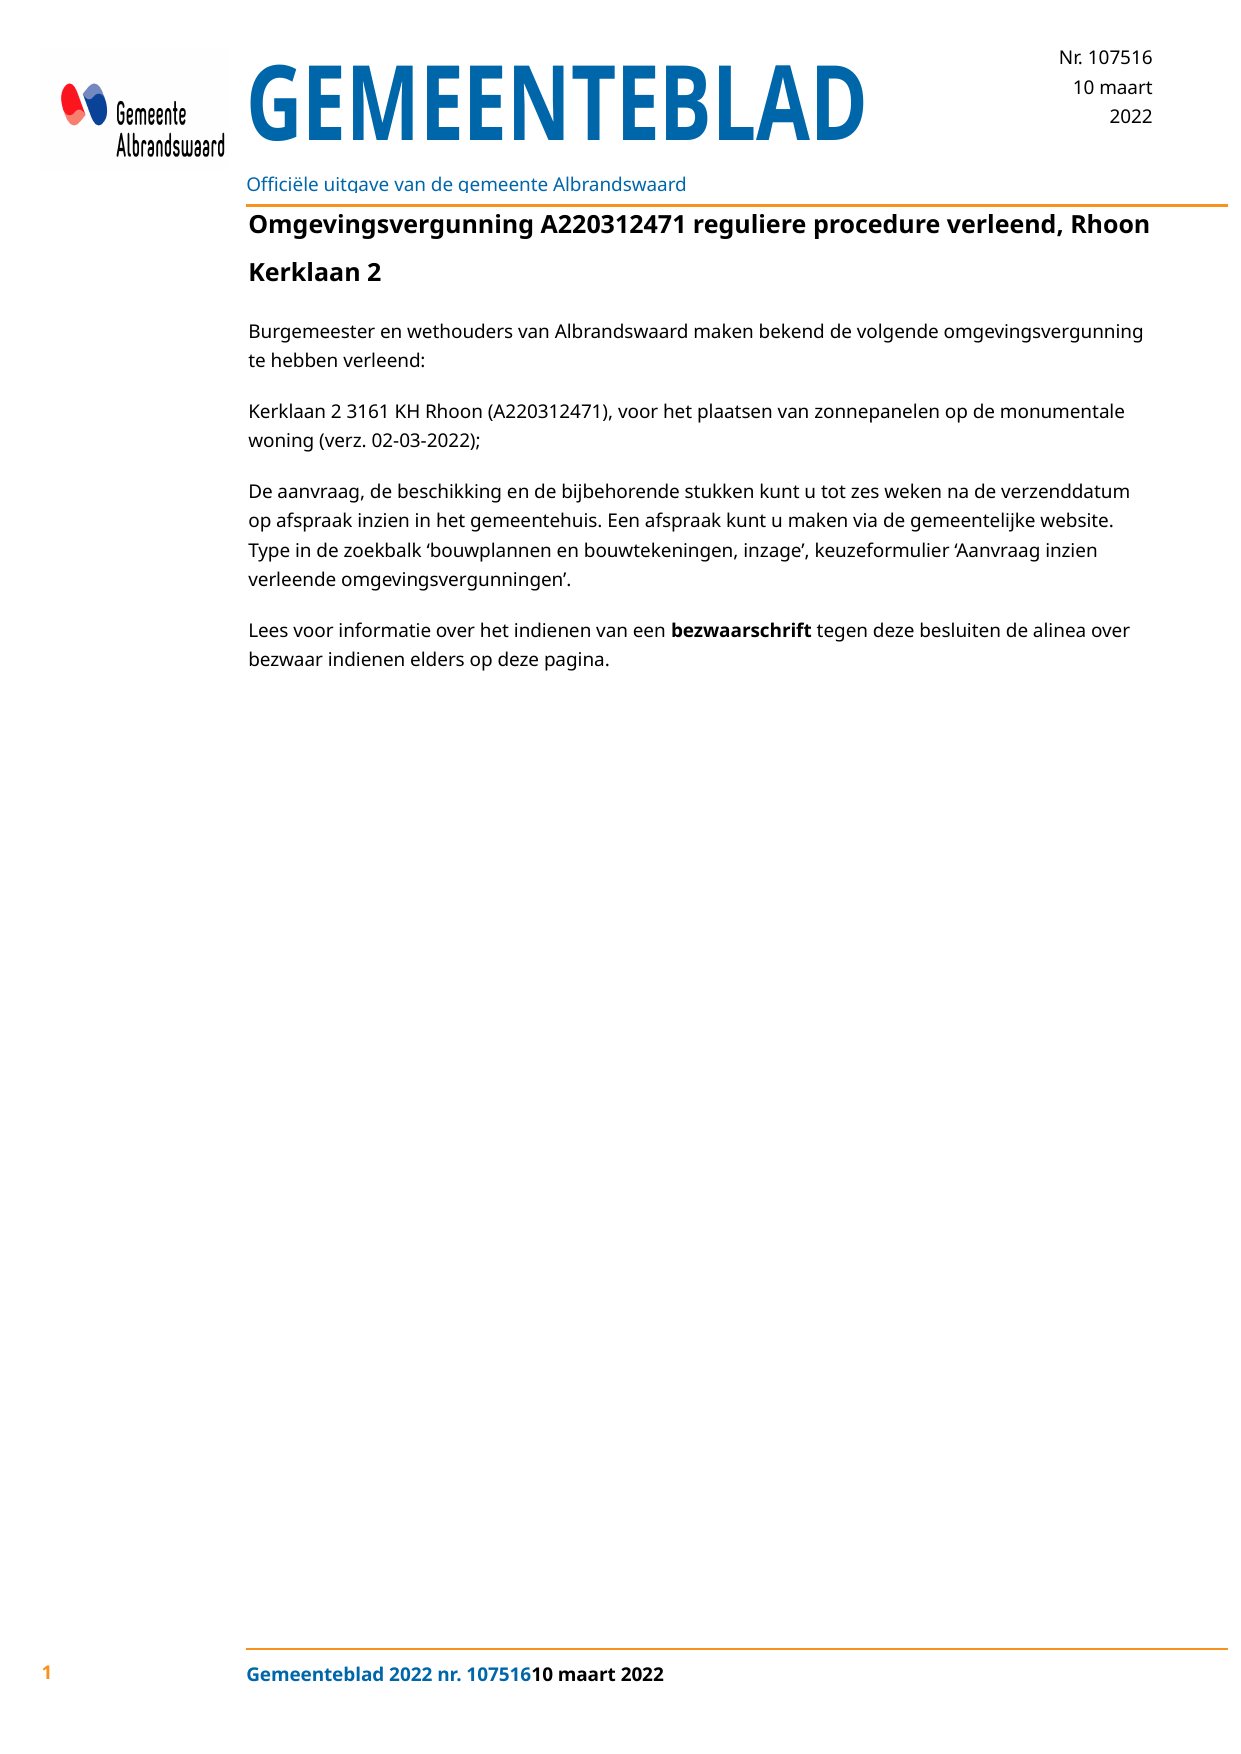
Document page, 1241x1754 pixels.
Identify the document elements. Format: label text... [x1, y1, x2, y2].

text Omgevingsvergunning A220312471 reguliere procedure verleend, Rhoon Kerklaan 2 [248, 207, 1152, 288]
text Burgemeester en wethouders van Albrandswaard maken bekend de volgende omgevingsvergunning te hebben verleend: [248, 318, 1152, 373]
text Lees voor informatie over het indienen van een bezwaarschrift tegen deze besluiten de alinea over bezwaar indienen elders op deze pagina. [248, 617, 1152, 672]
text Kerklaan 2 3161 KH Rhoon (A220312471), voor het plaatsen van zonnepanelen op de monumentale woning (verz. 02-03-2022); [248, 398, 1152, 453]
text De aanvraag, de beschikking en de bijbehorende stukken kunt u tot zes weken na de verzenddatum op afspraak inzien in het gemeentehuis. Een afspraak kunt u maken via de gemeentelijke website. Type in de zoekbalk ‘bouwplannen en bouwtekeningen, inzage’, keuzeformulier ‘Aanvraag inzien verleende omgevingsvergunningen’. [248, 478, 1152, 592]
picture [41, 47, 231, 172]
